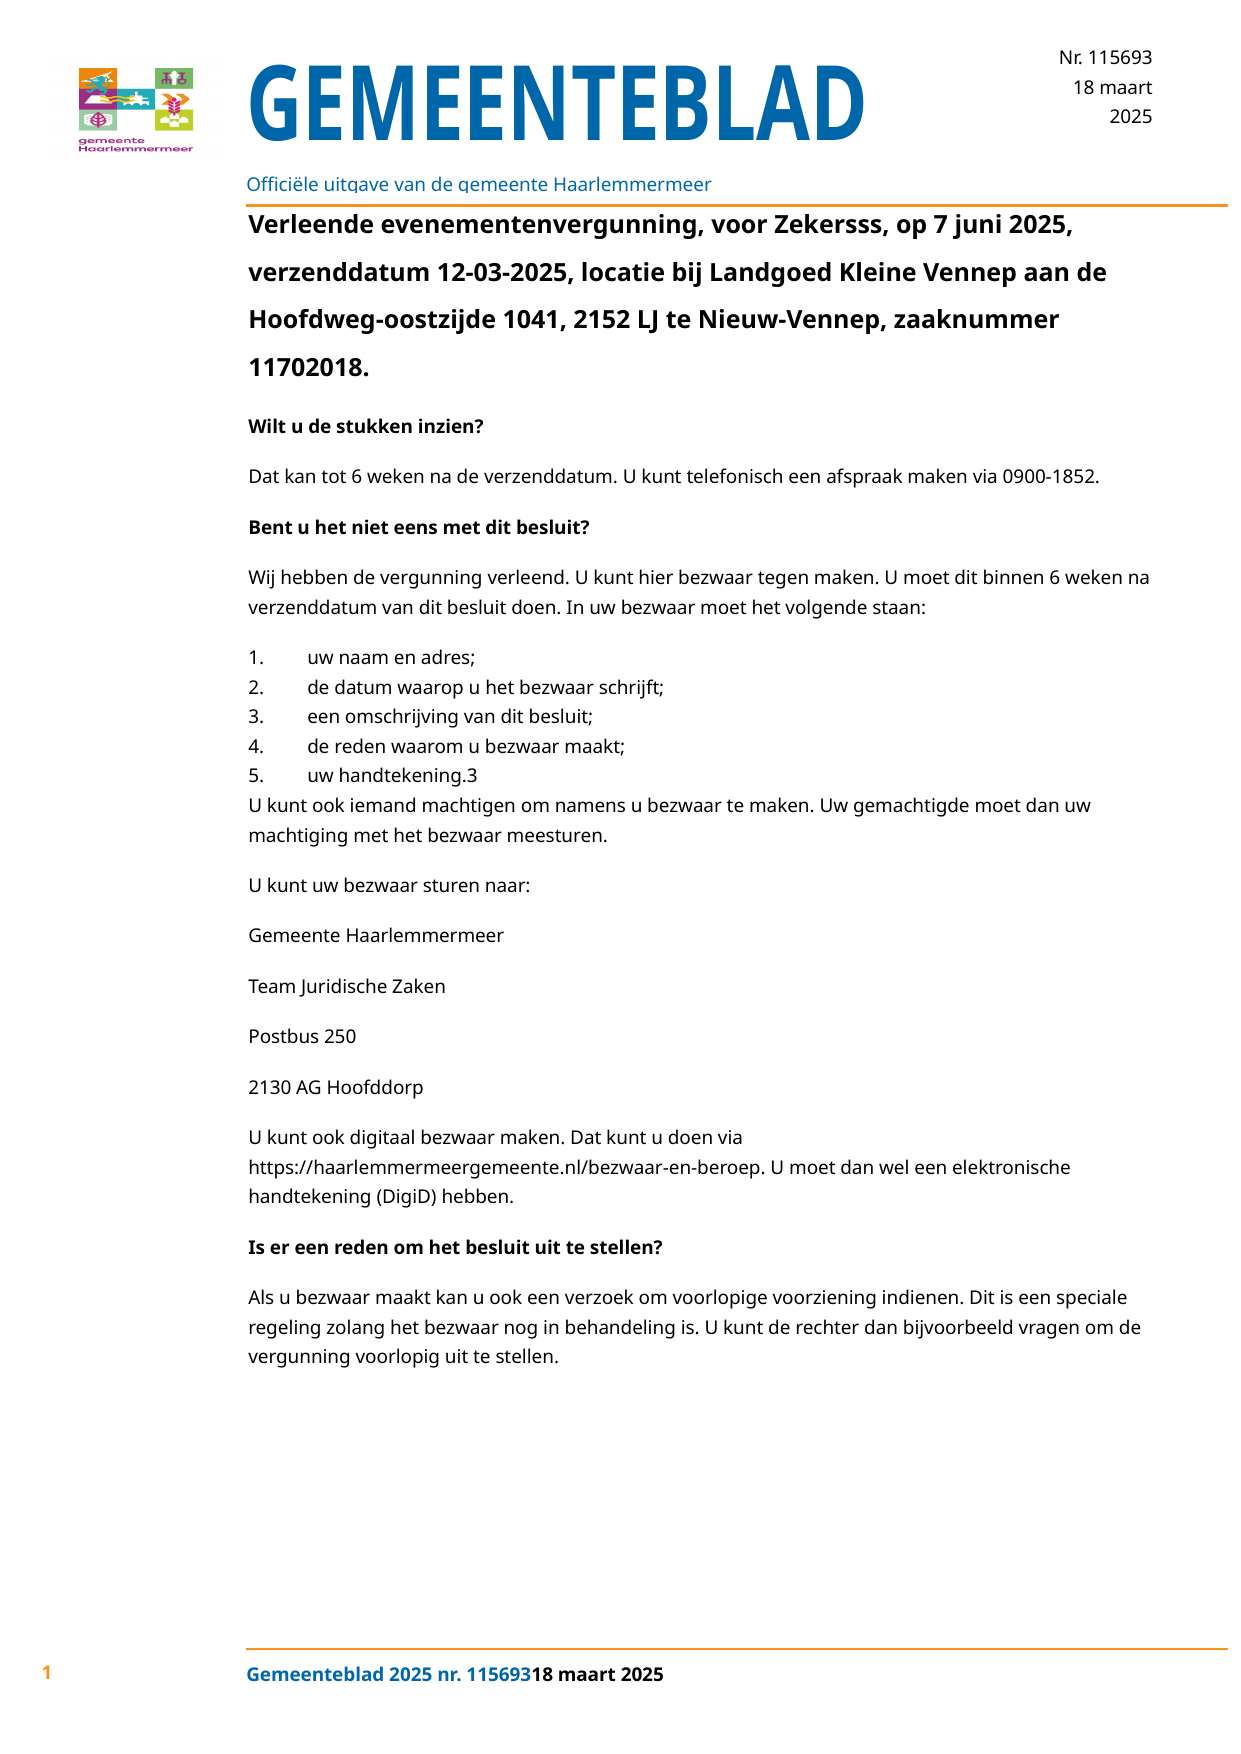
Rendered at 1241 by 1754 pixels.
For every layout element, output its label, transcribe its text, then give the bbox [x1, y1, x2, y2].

text Bent u het niet eens met dit besluit? [248, 514, 1152, 540]
text Postbus 250 [248, 1023, 1152, 1049]
text 2130 AG Hoofddorp [248, 1074, 1152, 1100]
picture [41, 47, 231, 172]
list uw naam en adres; [248, 644, 1152, 670]
text Wilt u de stukken inzien? [248, 413, 1152, 439]
text Is er een reden om het besluit uit te stellen? [248, 1234, 1152, 1260]
list de datum waarop u het bezwaar schrijft; [248, 674, 1152, 700]
text Verleende evenementenvergunning, voor Zekersss, op 7 juni 2025, verzenddatum 12-03-2025, locatie bij Landgoed Kleine Vennep aan de Hoofdweg-oostzijde 1041, 2152 LJ te Nieuw-Vennep, zaaknummer 11702018. [248, 207, 1152, 384]
text U kunt ook digitaal bezwaar maken. Dat kunt u doen via https://haarlemmermeergemeente.nl/bezwaar-en-beroep. U moet dan wel een elektronische handtekening (DigiD) hebben. [248, 1124, 1152, 1209]
list een omschrijving van dit besluit; [248, 703, 1152, 729]
text Wij hebben de vergunning verleend. U kunt hier bezwaar tegen maken. U moet dit binnen 6 weken na verzenddatum van dit besluit doen. In uw bezwaar moet het volgende staan: [248, 564, 1152, 620]
text Dat kan tot 6 weken na de verzenddatum. U kunt telefonisch een afspraak maken via 0900-1852. [248, 463, 1152, 489]
text Gemeente Haarlemmermeer [248, 923, 1152, 948]
text Team Juridische Zaken [248, 973, 1152, 999]
list de reden waarom u bezwaar maakt; [248, 733, 1152, 759]
text U kunt uw bezwaar sturen naar: [248, 872, 1152, 898]
text U kunt ook iemand machtigen om namens u bezwaar te maken. Uw gemachtigde moet dan uw machtiging met het bezwaar meesturen. [248, 792, 1152, 848]
list uw handtekening.3 [248, 763, 1152, 788]
text Als u bezwaar maakt kan u ook een verzoek om voorlopige voorziening indienen. Dit is een speciale regeling zolang het bezwaar nog in behandeling is. U kunt de rechter dan bijvoorbeeld vragen om de vergunning voorlopig uit te stellen. [248, 1284, 1152, 1369]
